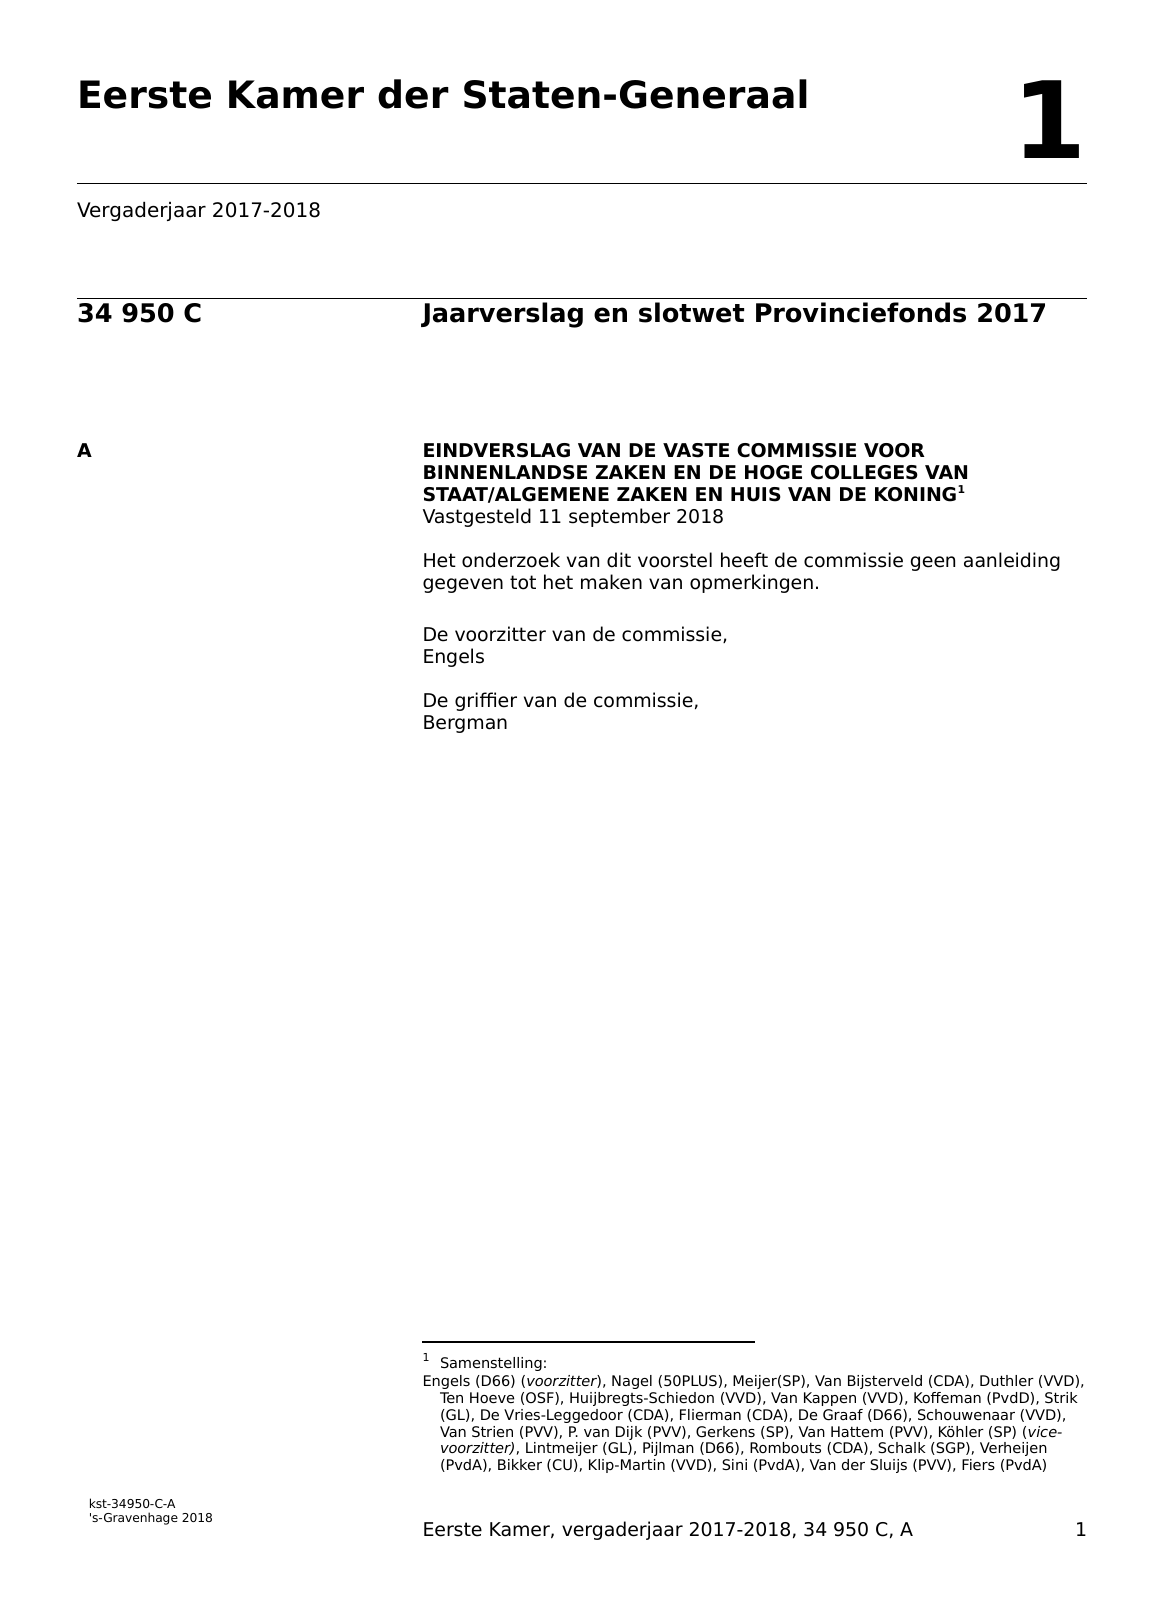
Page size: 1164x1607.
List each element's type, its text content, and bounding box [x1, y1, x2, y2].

text Het onderzoek van dit voorstel heeft de commissie geen aanleiding gegeven tot het maken van opmerkingen. [422, 550, 1087, 594]
text Vastgesteld 11 september 2018 [422, 506, 1087, 528]
text 's-Gravenhage 2018 [88, 1511, 323, 1525]
subtitle A EINDVERSLAG VAN DE VASTE COMMISSIE VOOR BINNENLANDSE ZAKEN EN DE HOGE COLLEGES VAN STAAT/ALGEMENE ZAKEN EN HUIS VAN DE KONING [77, 440, 1087, 506]
table_header 1 [886, 59, 1087, 183]
text De griffier van de commissie, Bergman [422, 690, 1087, 734]
text Engels (D66) (voorzitter), Nagel (50PLUS), Meijer(SP), Van Bijsterveld (CDA), Duthler (VVD), Ten Hoeve (OSF), Huijbregts-Schiedon (VVD), Van Kappen (VVD), Koffeman (PvdD), Strik (GL), De Vries-Leggedoor (CDA), Flierman (CDA), De Graaf (D66), Schouwenaar (VVD), Van Strien (PVV), P. van Dijk (PVV), Gerkens (SP), Van Hattem (PVV), Köhler (SP) (vice-voorzitter), Lintmeijer (GL), Pijlman (D66), Rombouts (CDA), Schalk (SGP), Verheijen (PvdA), Bikker (CU), Klip-Martin (VVD), Sini (PvdA), Van der Sluijs (PVV), Fiers (PvdA) [422, 1373, 1087, 1474]
text kst-34950-C-A [88, 1497, 323, 1511]
table_cell Vergaderjaar 2017-2018 [77, 184, 1087, 298]
table_header Eerste Kamer der Staten-Generaal [77, 59, 886, 183]
text Samenstelling: [422, 1351, 1087, 1373]
text De voorzitter van de commissie, Engels [422, 624, 1087, 668]
subtitle 34 950 C Jaarverslag en slotwet Provinciefonds 2017 [77, 299, 1087, 329]
